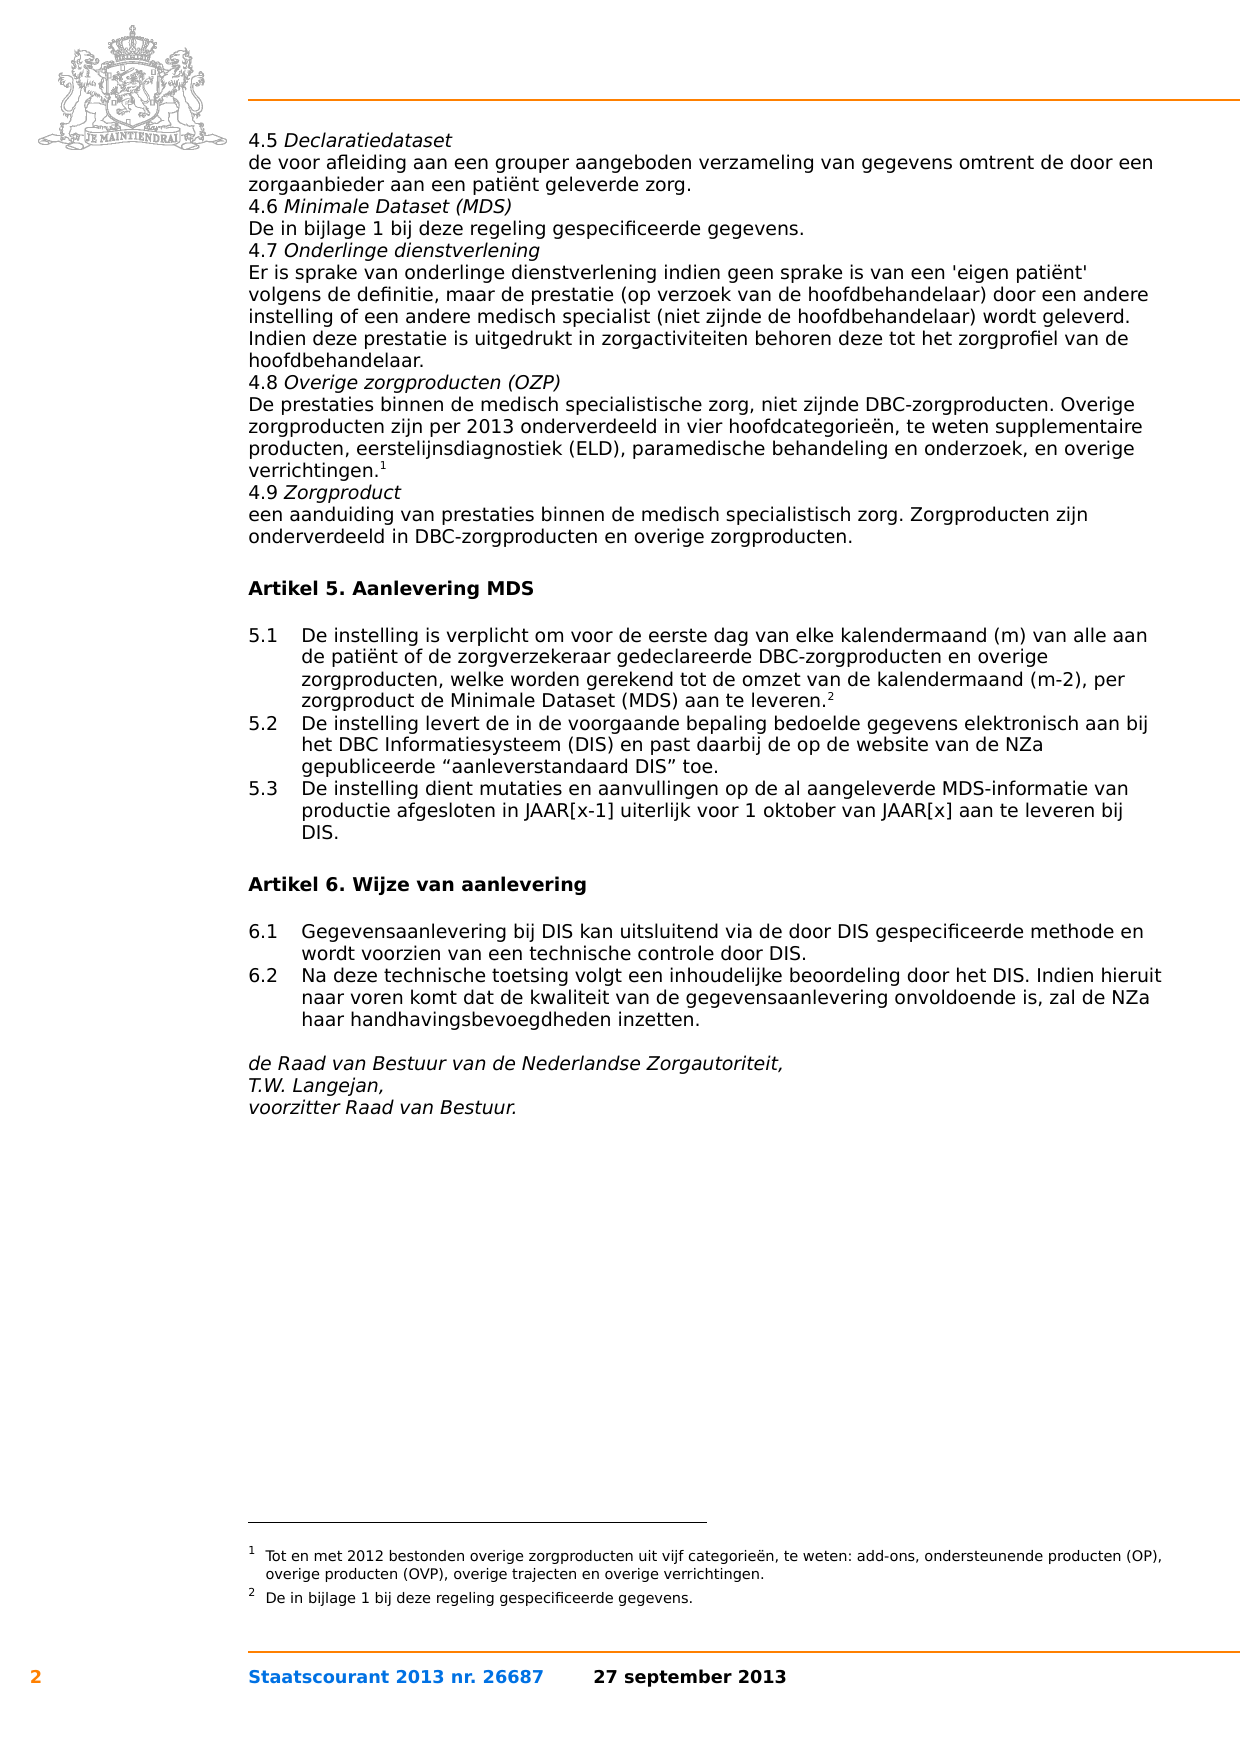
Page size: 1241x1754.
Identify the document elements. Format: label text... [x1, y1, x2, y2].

text Er is sprake van onderlinge dienstverlening indien geen sprake is van een 'eigen patiënt' volgens de definitie, maar de prestatie (op verzoek van de hoofdbehandelaar) door een andere instelling of een andere medisch specialist (niet zijnde de hoofdbehandelaar) wordt geleverd. Indien deze prestatie is uitgedrukt in zorgactiviteiten behoren deze tot het zorgprofiel van de hoofdbehandelaar. [248, 262, 1163, 372]
text 4.5 Declaratiedataset [248, 130, 1163, 152]
text een aanduiding van prestaties binnen de medisch specialistisch zorg. Zorgproducten zijn onderverdeeld in DBC-zorgproducten en overige zorgproducten. [248, 503, 1163, 547]
picture [38, 25, 227, 150]
text 5.2 De instelling levert de in de voorgaande bepaling bedoelde gegevens elektronisch aan bij het DBC Informatiesysteem (DIS) en past daarbij de op de website van de NZa gepubliceerde “aanleverstandaard DIS” toe. [248, 712, 1163, 778]
text De in bijlage 1 bij deze regeling gespecificeerde gegevens. [248, 1586, 1163, 1608]
text De in bijlage 1 bij deze regeling gespecificeerde gegevens. [248, 218, 1163, 240]
subtitle Artikel 6. Wijze van aanlevering [248, 874, 1163, 896]
text Tot en met 2012 bestonden overige zorgproducten uit vijf categorieën, te weten: add-ons, ondersteunende producten (OP), overige producten (OVP), overige trajecten en overige verrichtingen. [248, 1544, 1163, 1583]
text de Raad van Bestuur van de Nederlandse Zorgautoriteit, T.W. Langejan, voorzitter Raad van Bestuur. [248, 1053, 1163, 1119]
text 5.3 De instelling dient mutaties en aanvullingen op de al aangeleverde MDS-informatie van productie afgesloten in JAAR[x-1] uiterlijk voor 1 oktober van JAAR[x] aan te leveren bij DIS. [248, 778, 1163, 844]
text 4.6 Minimale Dataset (MDS) [248, 196, 1163, 218]
text 4.8 Overige zorgproducten (OZP) [248, 372, 1163, 394]
subtitle Artikel 5. Aanlevering MDS [248, 577, 1163, 599]
text de voor afleiding aan een grouper aangeboden verzameling van gegevens omtrent de door een zorgaanbieder aan een patiënt geleverde zorg. [248, 152, 1163, 196]
text 4.7 Onderlinge dienstverlening [248, 240, 1163, 262]
text 4.9 Zorgproduct [248, 482, 1163, 503]
text 6.2 Na deze technische toetsing volgt een inhoudelijke beoordeling door het DIS. Indien hieruit naar voren komt dat de kwaliteit van de gegevensaanlevering onvoldoende is, zal de NZa haar handhavingsbevoegdheden inzetten. [248, 965, 1163, 1031]
text 6.1 Gegevensaanlevering bij DIS kan uitsluitend via de door DIS gespecificeerde methode en wordt voorzien van een technische controle door DIS. [248, 921, 1163, 965]
text 5.1 De instelling is verplicht om voor de eerste dag van elke kalendermaand (m) van alle aan de patiënt of de zorgverzekeraar gedeclareerde DBC-zorgproducten en overige zorgproducten, welke worden gerekend tot de omzet van de kalendermaand (m-2), per zorgproduct de Minimale Dataset (MDS) aan te leveren. [248, 624, 1163, 712]
text De prestaties binnen de medisch specialistische zorg, niet zijnde DBC-zorgproducten. Overige zorgproducten zijn per 2013 onderverdeeld in vier hoofdcategorieën, te weten supplementaire producten, eerstelijnsdiagnostiek (ELD), paramedische behandeling en onderzoek, en overige verrichtingen. [248, 394, 1163, 482]
